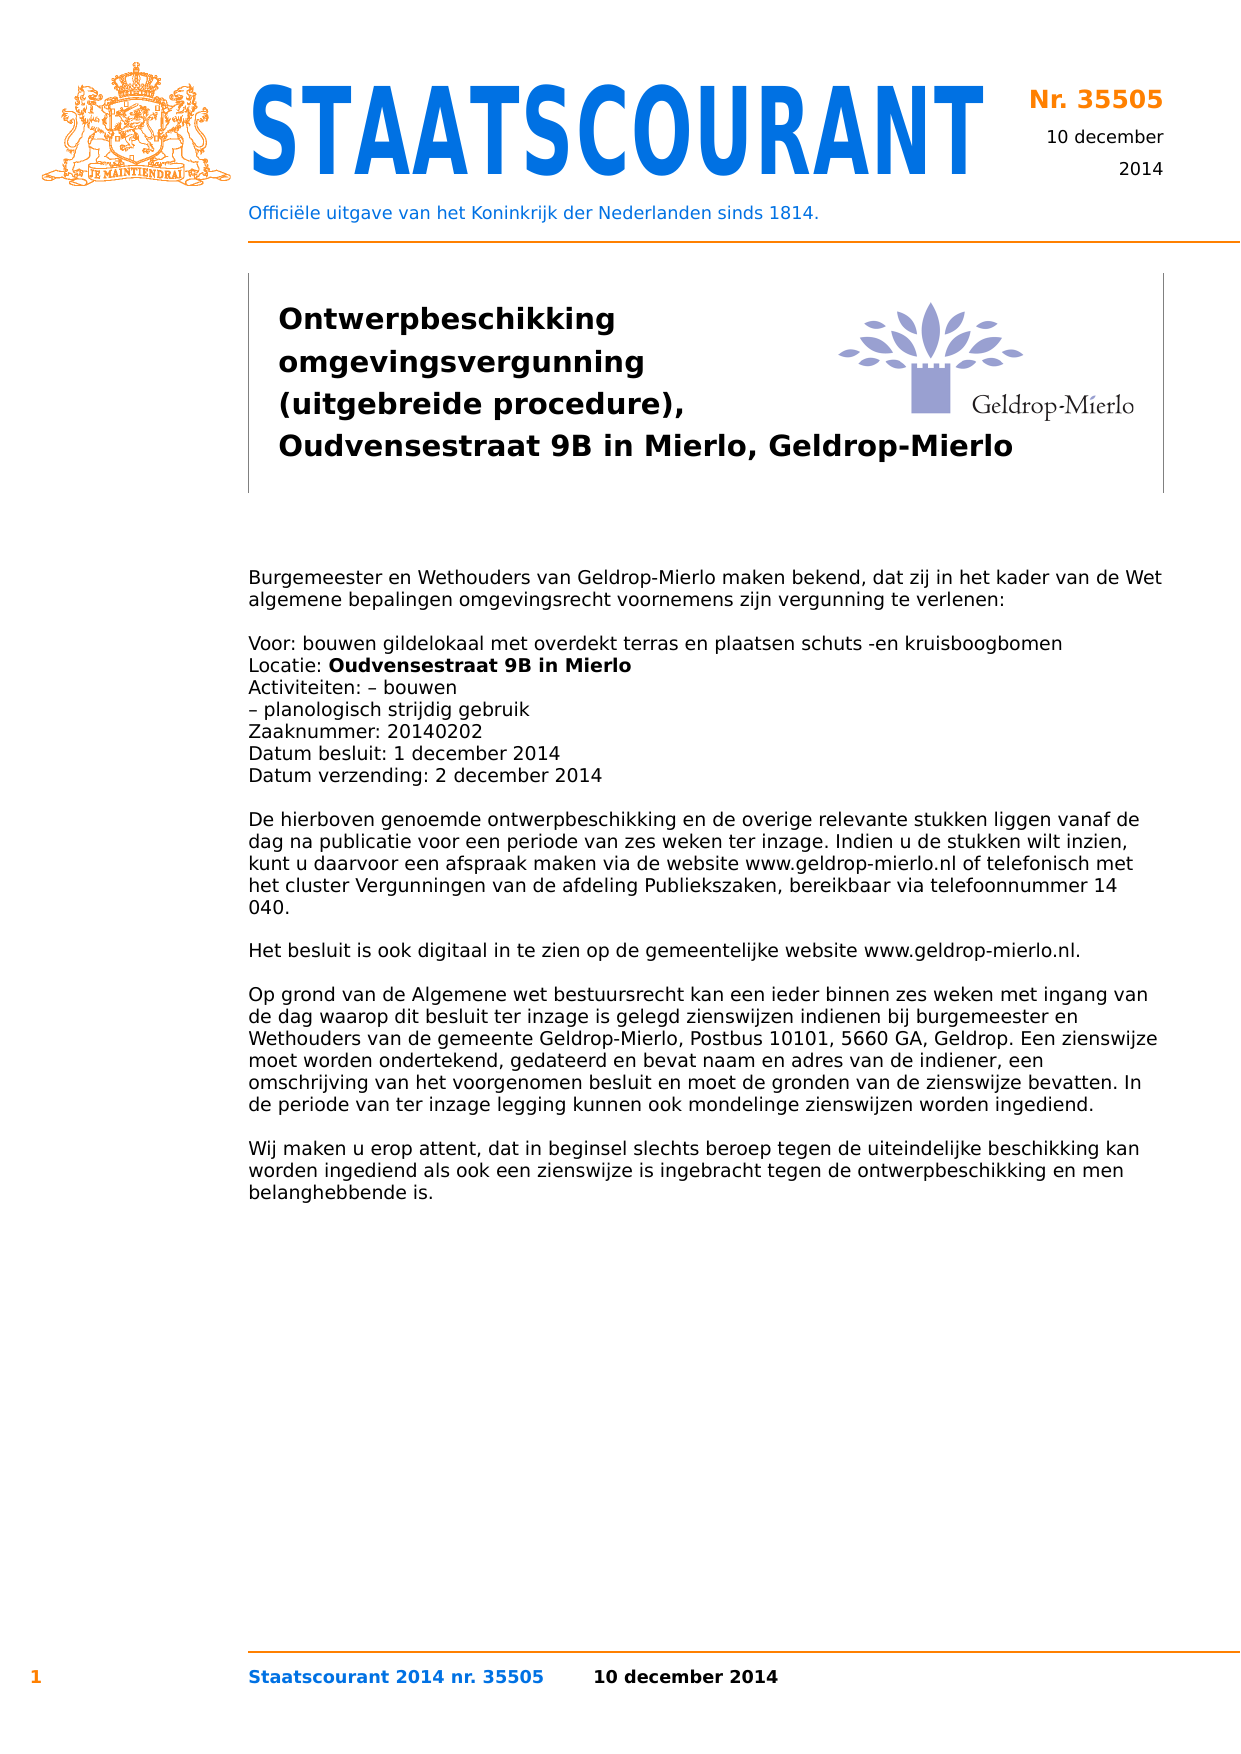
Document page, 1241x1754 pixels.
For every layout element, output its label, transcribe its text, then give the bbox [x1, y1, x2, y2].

picture [41, 62, 231, 186]
table_cell 2014 [998, 153, 1240, 203]
text Het besluit is ook digitaal in te zien op de gemeentelijke website www.geldrop-mierlo.nl. [248, 940, 1163, 962]
table_header [25, 62, 248, 241]
table_cell Officiële uitgave van het Koninkrijk der Nederlanden sinds 1814. [248, 203, 1240, 241]
text Datum verzending: 2 december 2014 [248, 765, 1163, 787]
text Locatie: Oudvensestraat 9B in Mierlo [248, 655, 1163, 677]
text Activiteiten: – bouwen [248, 677, 1163, 699]
text Wij maken u erop attent, dat in beginsel slechts beroep tegen de uiteindelijke beschikking kan worden ingediend als ook een zienswijze is ingebracht tegen de ontwerpbeschikking en men belanghebbende is. [248, 1138, 1163, 1204]
text Zaaknummer: 20140202 [248, 721, 1163, 743]
text Op grond van de Algemene wet bestuursrecht kan een ieder binnen zes weken met ingang van de dag waarop dit besluit ter inzage is gelegd zienswijzen indienen bij burgemeester en Wethouders van de gemeente Geldrop-Mierlo, Postbus 10101, 5660 GA, Geldrop. Een zienswijze moet worden ondertekend, gedateerd en bevat naam en adres van de indiener, een omschrijving van het voorgenomen besluit en moet de gronden van de zienswijze bevatten. In de periode van ter inzage legging kunnen ook mondelinge zienswijzen worden ingediend. [248, 984, 1163, 1116]
table_header Nr. 35505 [998, 62, 1240, 121]
text Datum besluit: 1 december 2014 [248, 743, 1163, 765]
text – planologisch strijdig gebruik [248, 699, 1163, 721]
table_cell 10 december [998, 121, 1240, 153]
picture [838, 302, 1134, 421]
text Burgemeester en Wethouders van Geldrop-Mierlo maken bekend, dat zij in het kader van de Wet algemene bepalingen omgevingsrecht voornemens zijn vergunning te verlenen: [248, 567, 1163, 611]
table_header STAATSCOURANT [248, 62, 998, 203]
subtitle Ontwerpbeschikking omgevingsvergunning (uitgebreide procedure), Oudvensestraat 9B in Mierlo, Geldrop-Mierlo [249, 273, 1163, 493]
text Voor: bouwen gildelokaal met overdekt terras en plaatsen schuts -en kruisboogbomen [248, 633, 1163, 655]
text De hierboven genoemde ontwerpbeschikking en de overige relevante stukken liggen vanaf de dag na publicatie voor een periode van zes weken ter inzage. Indien u de stukken wilt inzien, kunt u daarvoor een afspraak maken via de website www.geldrop-mierlo.nl of telefonisch met het cluster Vergunningen van de afdeling Publiekszaken, bereikbaar via telefoonnummer 14 040. [248, 809, 1163, 918]
